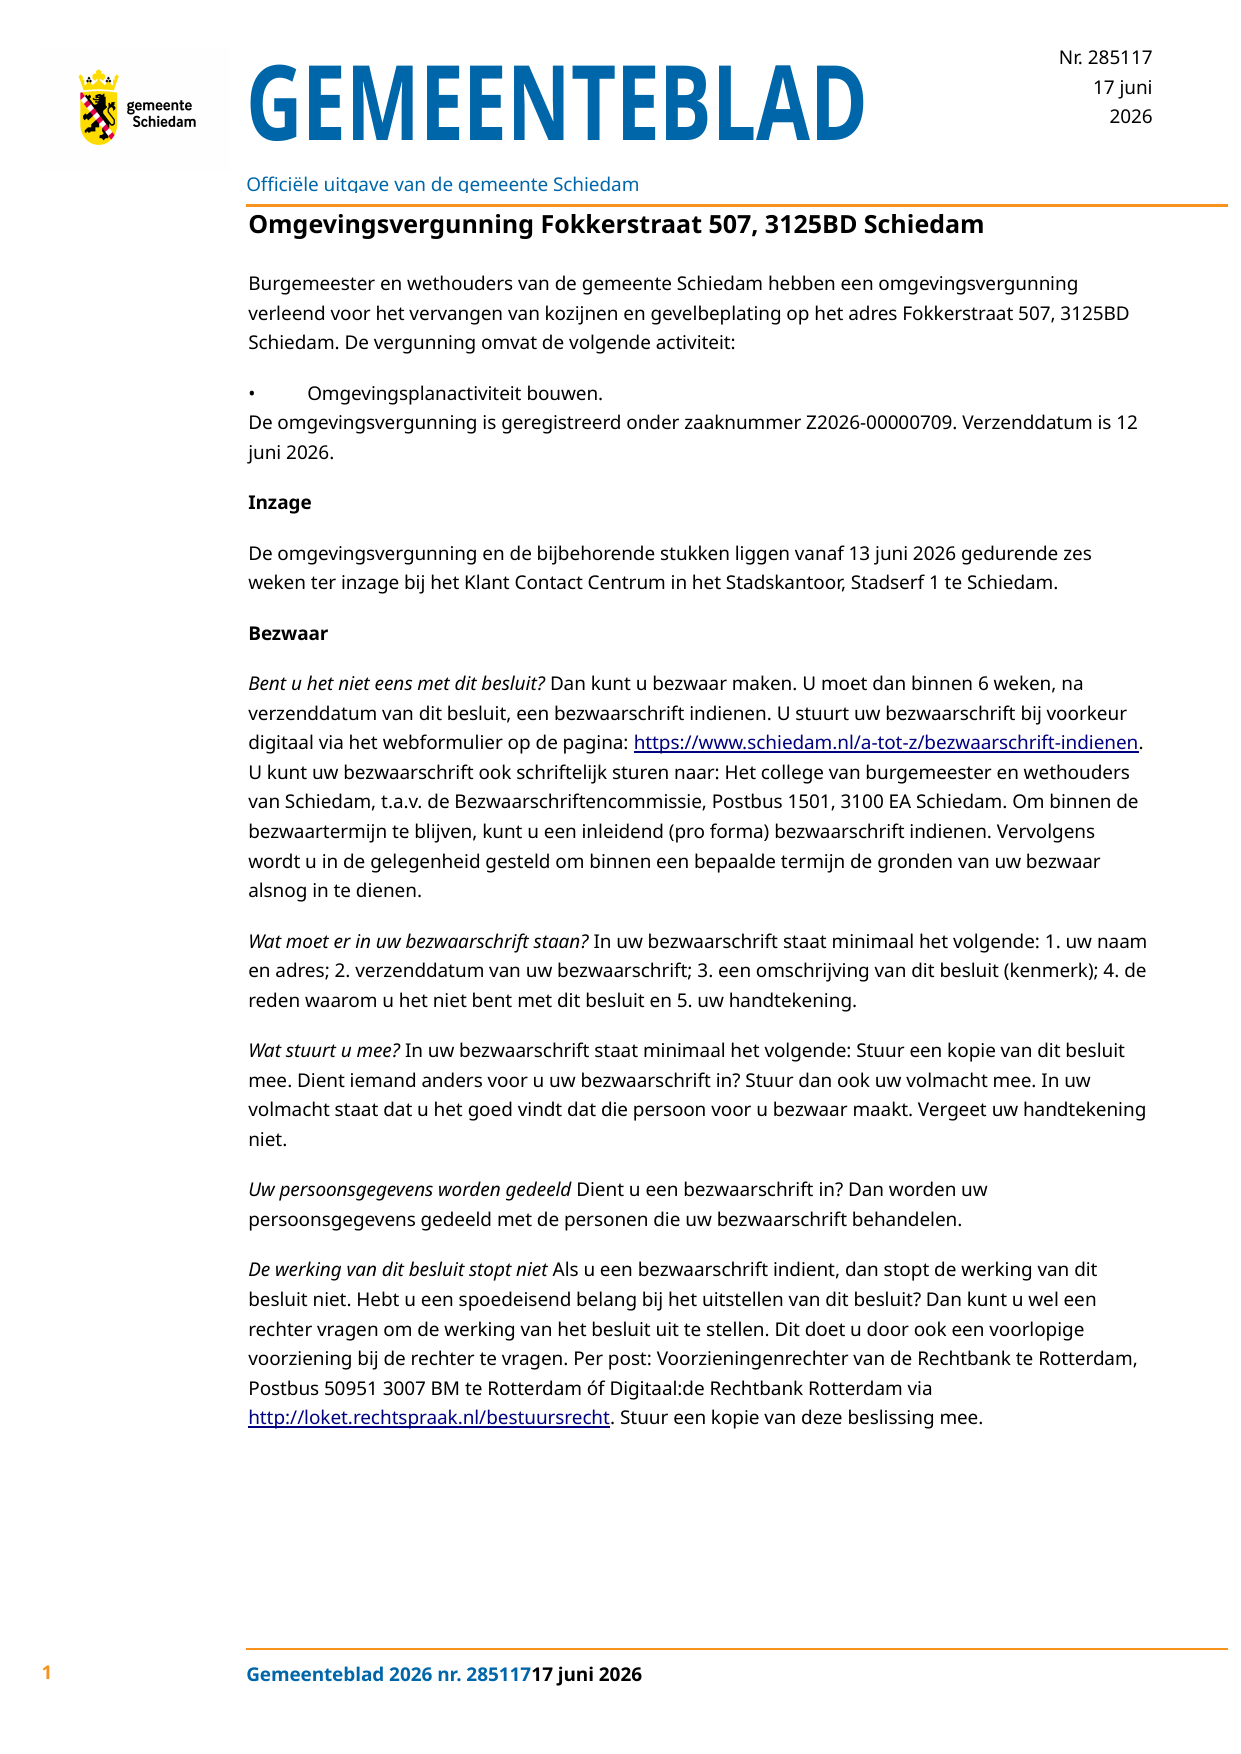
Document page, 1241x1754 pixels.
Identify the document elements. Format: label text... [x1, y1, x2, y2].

text De omgevingsvergunning en de bijbehorende stukken liggen vanaf 13 juni 2026 gedurende zes weken ter inzage bij het Klant Contact Centrum in het Stadskantoor, Stadserf 1 te Schiedam. [248, 540, 1152, 595]
text Wat stuurt u mee? In uw bezwaarschrift staat minimaal het volgende: Stuur een kopie van dit besluit mee. Dient iemand anders voor u uw bezwaarschrift in? Stuur dan ook uw volmacht mee. In uw volmacht staat dat u het goed vindt dat die persoon voor u bezwaar maakt. Vergeet uw handtekening niet. [248, 1037, 1152, 1152]
picture [41, 47, 231, 172]
text Bezwaar [248, 620, 1152, 646]
text De omgevingsvergunning is geregistreerd onder zaaknummer Z2026-00000709. Verzenddatum is 12 juni 2026. [248, 409, 1152, 465]
text De werking van dit besluit stopt niet Als u een bezwaarschrift indient, dan stopt de werking van dit besluit niet. Hebt u een spoedeisend belang bij het uitstellen van dit besluit? Dan kunt u wel een rechter vragen om de werking van het besluit uit te stellen. Dit doet u door ook een voorlopige voorziening bij de rechter te vragen. Per post: Voorzieningenrechter van de Rechtbank te Rotterdam, Postbus 50951 3007 BM te Rotterdam óf Digitaal:de Rechtbank Rotterdam via http://loket.rechtspraak.nl/bestuursrecht. Stuur een kopie van deze beslissing mee. [248, 1257, 1152, 1430]
text Burgemeester en wethouders van de gemeente Schiedam hebben een omgevingsvergunning verleend voor het vervangen van kozijnen en gevelbeplating op het adres Fokkerstraat 507, 3125BD Schiedam. De vergunning omvat de volgende activiteit: [248, 270, 1152, 355]
text Omgevingsvergunning Fokkerstraat 507, 3125BD Schiedam [248, 207, 1152, 241]
text Bent u het niet eens met dit besluit? Dan kunt u bezwaar maken. U moet dan binnen 6 weken, na verzenddatum van dit besluit, een bezwaarschrift indienen. U stuurt uw bezwaarschrift bij voorkeur digitaal via het webformulier op de pagina: https://www.schiedam.nl/a-tot-z/bezwaarschrift-indienen. U kunt uw bezwaarschrift ook schriftelijk sturen naar: Het college van burgemeester en wethouders van Schiedam, t.a.v. de Bezwaarschriftencommissie, Postbus 1501, 3100 EA Schiedam. Om binnen de bezwaartermijn te blijven, kunt u een inleidend (pro forma) bezwaarschrift indienen. Vervolgens wordt u in de gelegenheid gesteld om binnen een bepaalde termijn de gronden van uw bezwaar alsnog in te dienen. [248, 670, 1152, 903]
list Omgevingsplanactiviteit bouwen. [248, 380, 1152, 406]
text Inzage [248, 489, 1152, 515]
text Uw persoonsgegevens worden gedeeld Dient u een bezwaarschrift in? Dan worden uw persoonsgegevens gedeeld met de personen die uw bezwaarschrift behandelen. [248, 1177, 1152, 1232]
text Wat moet er in uw bezwaarschrift staan? In uw bezwaarschrift staat minimaal het volgende: 1. uw naam en adres; 2. verzenddatum van uw bezwaarschrift; 3. een omschrijving van dit besluit (kenmerk); 4. de reden waarom u het niet bent met dit besluit en 5. uw handtekening. [248, 928, 1152, 1013]
